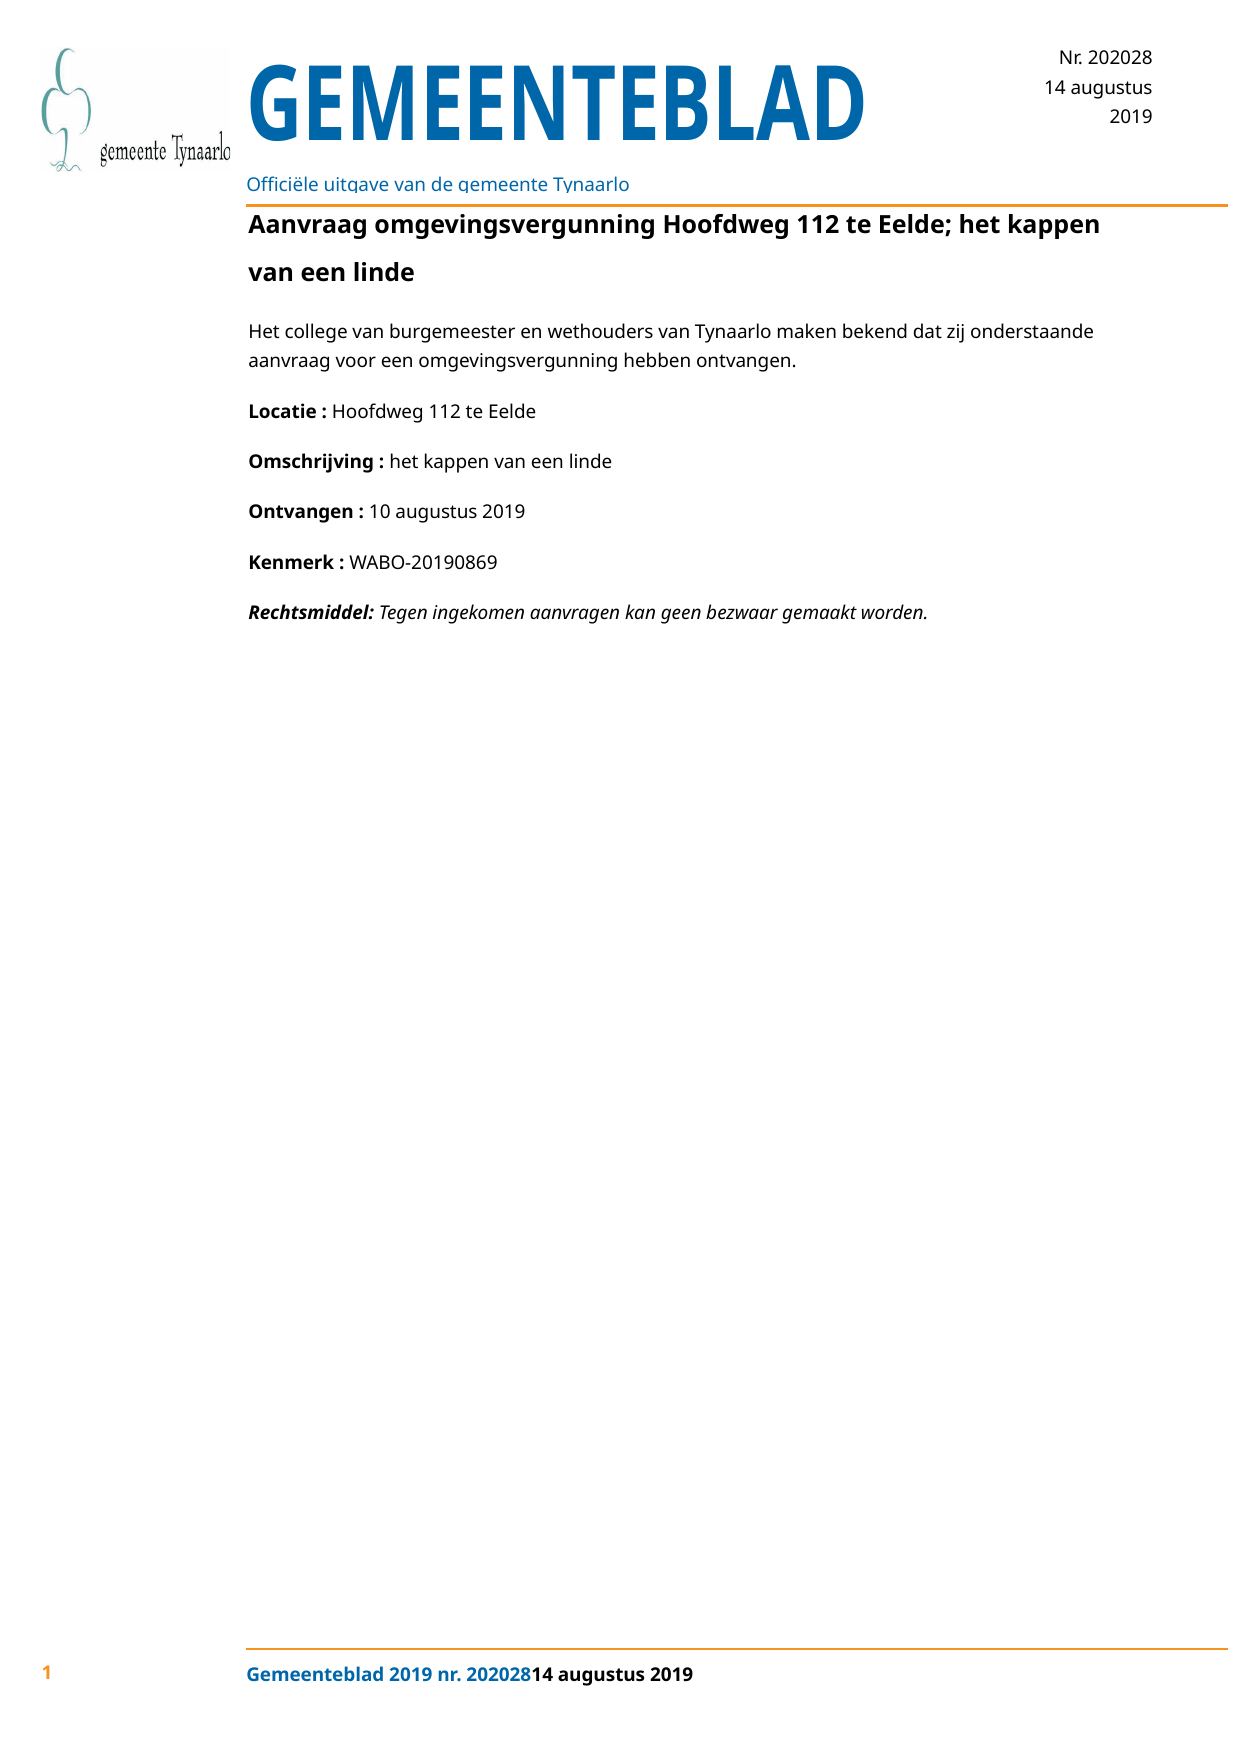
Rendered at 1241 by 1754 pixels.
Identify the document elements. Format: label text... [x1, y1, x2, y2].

text Locatie : Hoofdweg 112 te Eelde [248, 398, 1152, 424]
text Ontvangen : 10 augustus 2019 [248, 499, 1152, 524]
text Het college van burgemeester en wethouders van Tynaarlo maken bekend dat zij onderstaande aanvraag voor een omgevingsvergunning hebben ontvangen. [248, 318, 1152, 373]
text Rechtsmiddel: Tegen ingekomen aanvragen kan geen bezwaar gemaakt worden. [248, 599, 1152, 625]
text Omschrijving : het kappen van een linde [248, 448, 1152, 474]
picture [41, 47, 231, 172]
text Kenmerk : WABO-20190869 [248, 549, 1152, 575]
text Aanvraag omgevingsvergunning Hoofdweg 112 te Eelde; het kappen van een linde [248, 207, 1152, 288]
